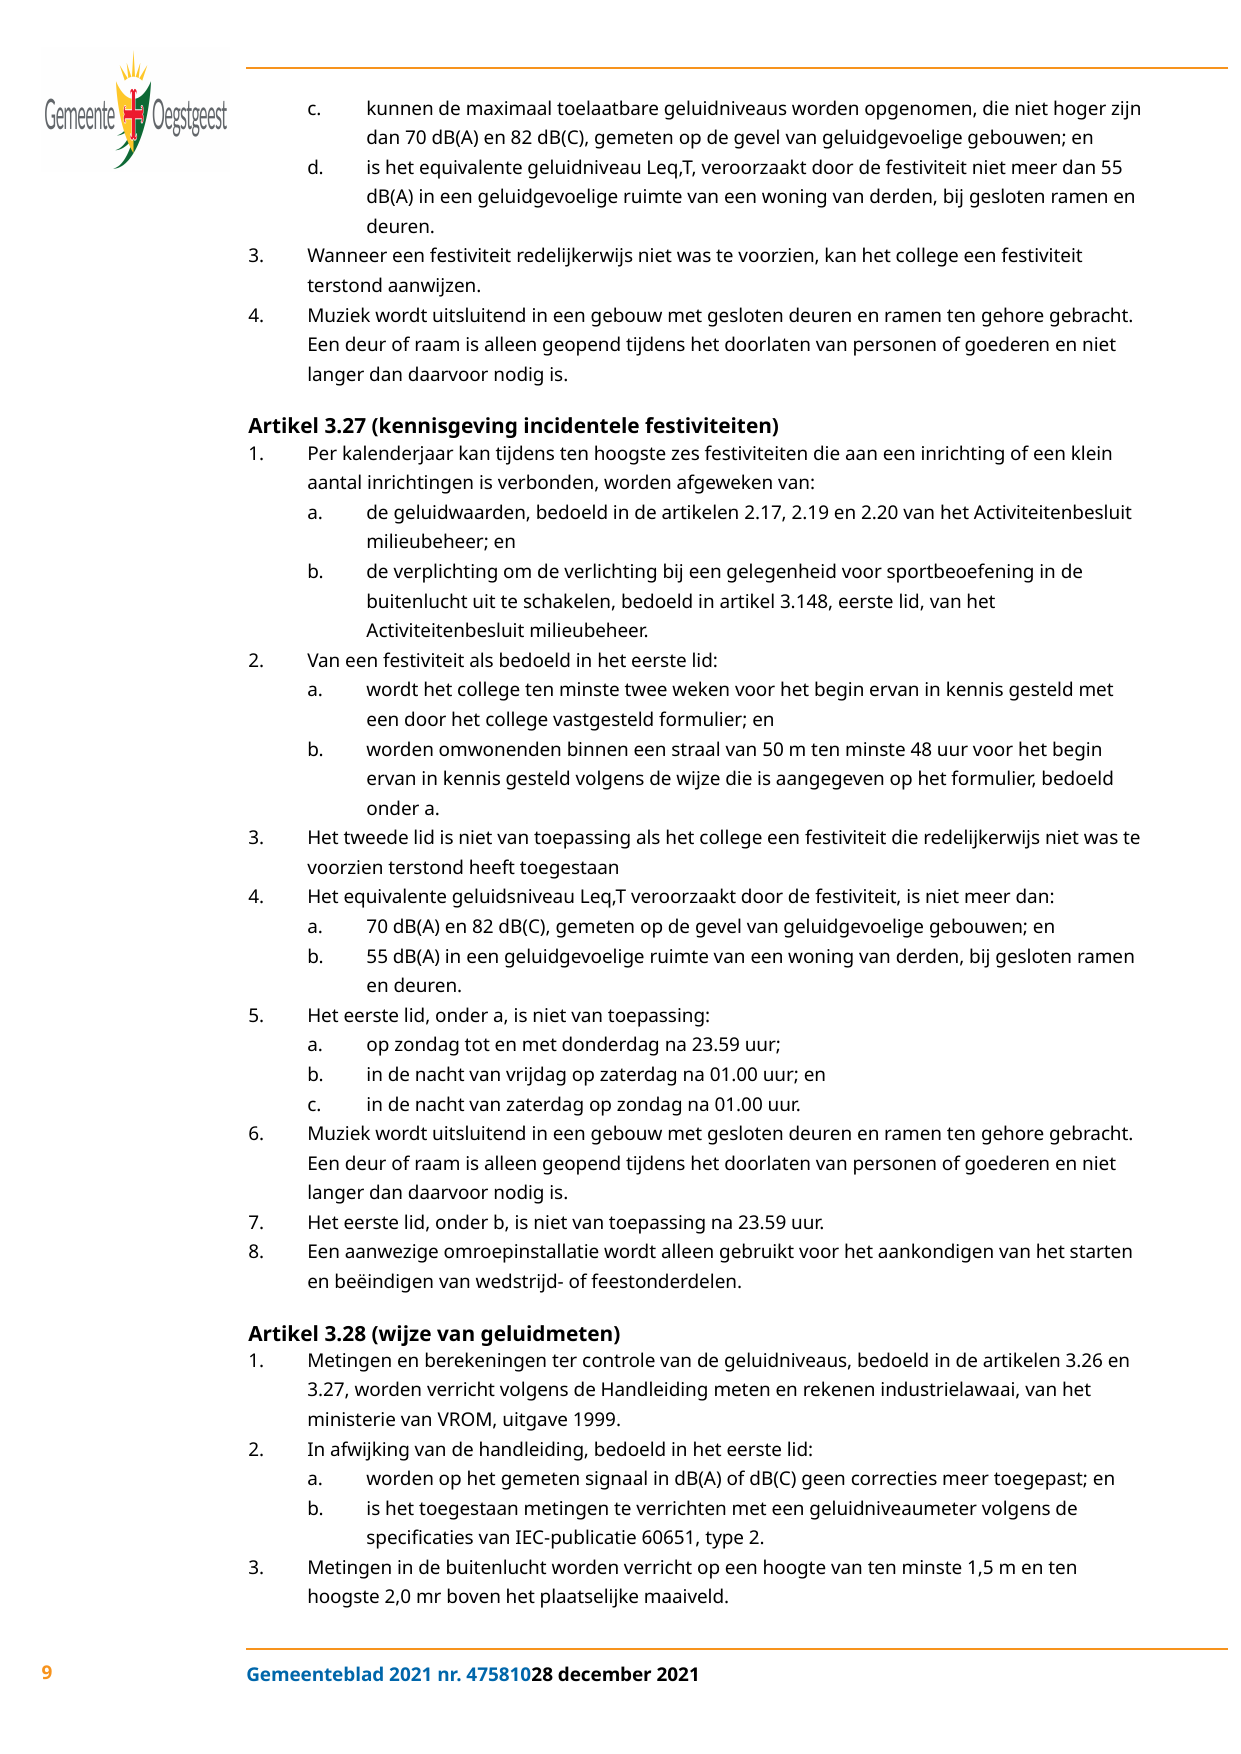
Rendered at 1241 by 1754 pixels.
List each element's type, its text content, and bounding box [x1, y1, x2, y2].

list in de nacht van zaterdag op zondag na 01.00 uur. [307, 1091, 1152, 1116]
list in de nacht van vrijdag op zaterdag na 01.00 uur; en [307, 1061, 1152, 1087]
list Metingen in de buitenlucht worden verricht op een hoogte van ten minste 1,5 m en ten hoogste 2,0 mr boven het plaatselijke maaiveld. [248, 1554, 1152, 1609]
list Een aanwezige omroepinstallatie wordt alleen gebruikt voor het aankondigen van het starten en beëindigen van wedstrijd- of feestonderdelen. [248, 1239, 1152, 1294]
list Muziek wordt uitsluitend in een gebouw met gesloten deuren en ramen ten gehore gebracht. Een deur of raam is alleen geopend tijdens het doorlaten van personen of goederen en niet langer dan daarvoor nodig is. [248, 1120, 1152, 1205]
list 70 dB(A) en 82 dB(C), gemeten op de gevel van geluidgevoelige gebouwen; en [307, 913, 1152, 939]
list wordt het college ten minste twee weken voor het begin ervan in kennis gesteld met een door het college vastgesteld formulier; en [307, 677, 1152, 732]
list Metingen en berekeningen ter controle van de geluidniveaus, bedoeld in de artikelen 3.26 en 3.27, worden verricht volgens de Handleiding meten en rekenen industrielawaai, van het ministerie van VROM, uitgave 1999. [248, 1347, 1152, 1432]
list In afwijking van de handleiding, bedoeld in het eerste lid: [248, 1436, 1152, 1462]
list de geluidwaarden, bedoeld in de artikelen 2.17, 2.19 en 2.20 van het Activiteitenbesluit milieubeheer; en [307, 499, 1152, 554]
list 55 dB(A) in een geluidgevoelige ruimte van een woning van derden, bij gesloten ramen en deuren. [307, 943, 1152, 998]
list is het toegestaan metingen te verrichten met een geluidniveaumeter volgens de specificaties van IEC-publicatie 60651, type 2. [307, 1495, 1152, 1550]
list worden op het gemeten signaal in dB(A) of dB(C) geen correcties meer toegepast; en [307, 1465, 1152, 1491]
list Van een festiviteit als bedoeld in het eerste lid: [248, 647, 1152, 673]
list de verplichting om de verlichting bij een gelegenheid voor sportbeoefening in de buitenlucht uit te schakelen, bedoeld in artikel 3.148, eerste lid, van het Activiteitenbesluit milieubeheer. [307, 558, 1152, 643]
text Artikel 3.28 (wijze van geluidmeten) [248, 1319, 1152, 1347]
list Het eerste lid, onder b, is niet van toepassing na 23.59 uur. [248, 1209, 1152, 1235]
list Het eerste lid, onder a, is niet van toepassing: [248, 1002, 1152, 1028]
text Artikel 3.27 (kennisgeving incidentele festiviteiten) [248, 411, 1152, 440]
picture [41, 47, 231, 172]
list op zondag tot en met donderdag na 23.59 uur; [307, 1032, 1152, 1057]
list is het equivalente geluidniveau Leq,T, veroorzaakt door de festiviteit niet meer dan 55 dB(A) in een geluidgevoelige ruimte van een woning van derden, bij gesloten ramen en deuren. [307, 154, 1152, 239]
list Per kalenderjaar kan tijdens ten hoogste zes festiviteiten die aan een inrichting of een klein aantal inrichtingen is verbonden, worden afgeweken van: [248, 440, 1152, 495]
list Het equivalente geluidsniveau Leq,T veroorzaakt door de festiviteit, is niet meer dan: [248, 884, 1152, 909]
list kunnen de maximaal toelaatbare geluidniveaus worden opgenomen, die niet hoger zijn dan 70 dB(A) en 82 dB(C), gemeten op de gevel van geluidgevoelige gebouwen; en [307, 95, 1152, 150]
list Het tweede lid is niet van toepassing als het college een festiviteit die redelijkerwijs niet was te voorzien terstond heeft toegestaan [248, 824, 1152, 880]
list Muziek wordt uitsluitend in een gebouw met gesloten deuren en ramen ten gehore gebracht. Een deur of raam is alleen geopend tijdens het doorlaten van personen of goederen en niet langer dan daarvoor nodig is. [248, 302, 1152, 387]
list worden omwonenden binnen een straal van 50 m ten minste 48 uur voor het begin ervan in kennis gesteld volgens de wijze die is aangegeven op het formulier, bedoeld onder a. [307, 736, 1152, 821]
list Wanneer een festiviteit redelijkerwijs niet was te voorzien, kan het college een festiviteit terstond aanwijzen. [248, 243, 1152, 298]
